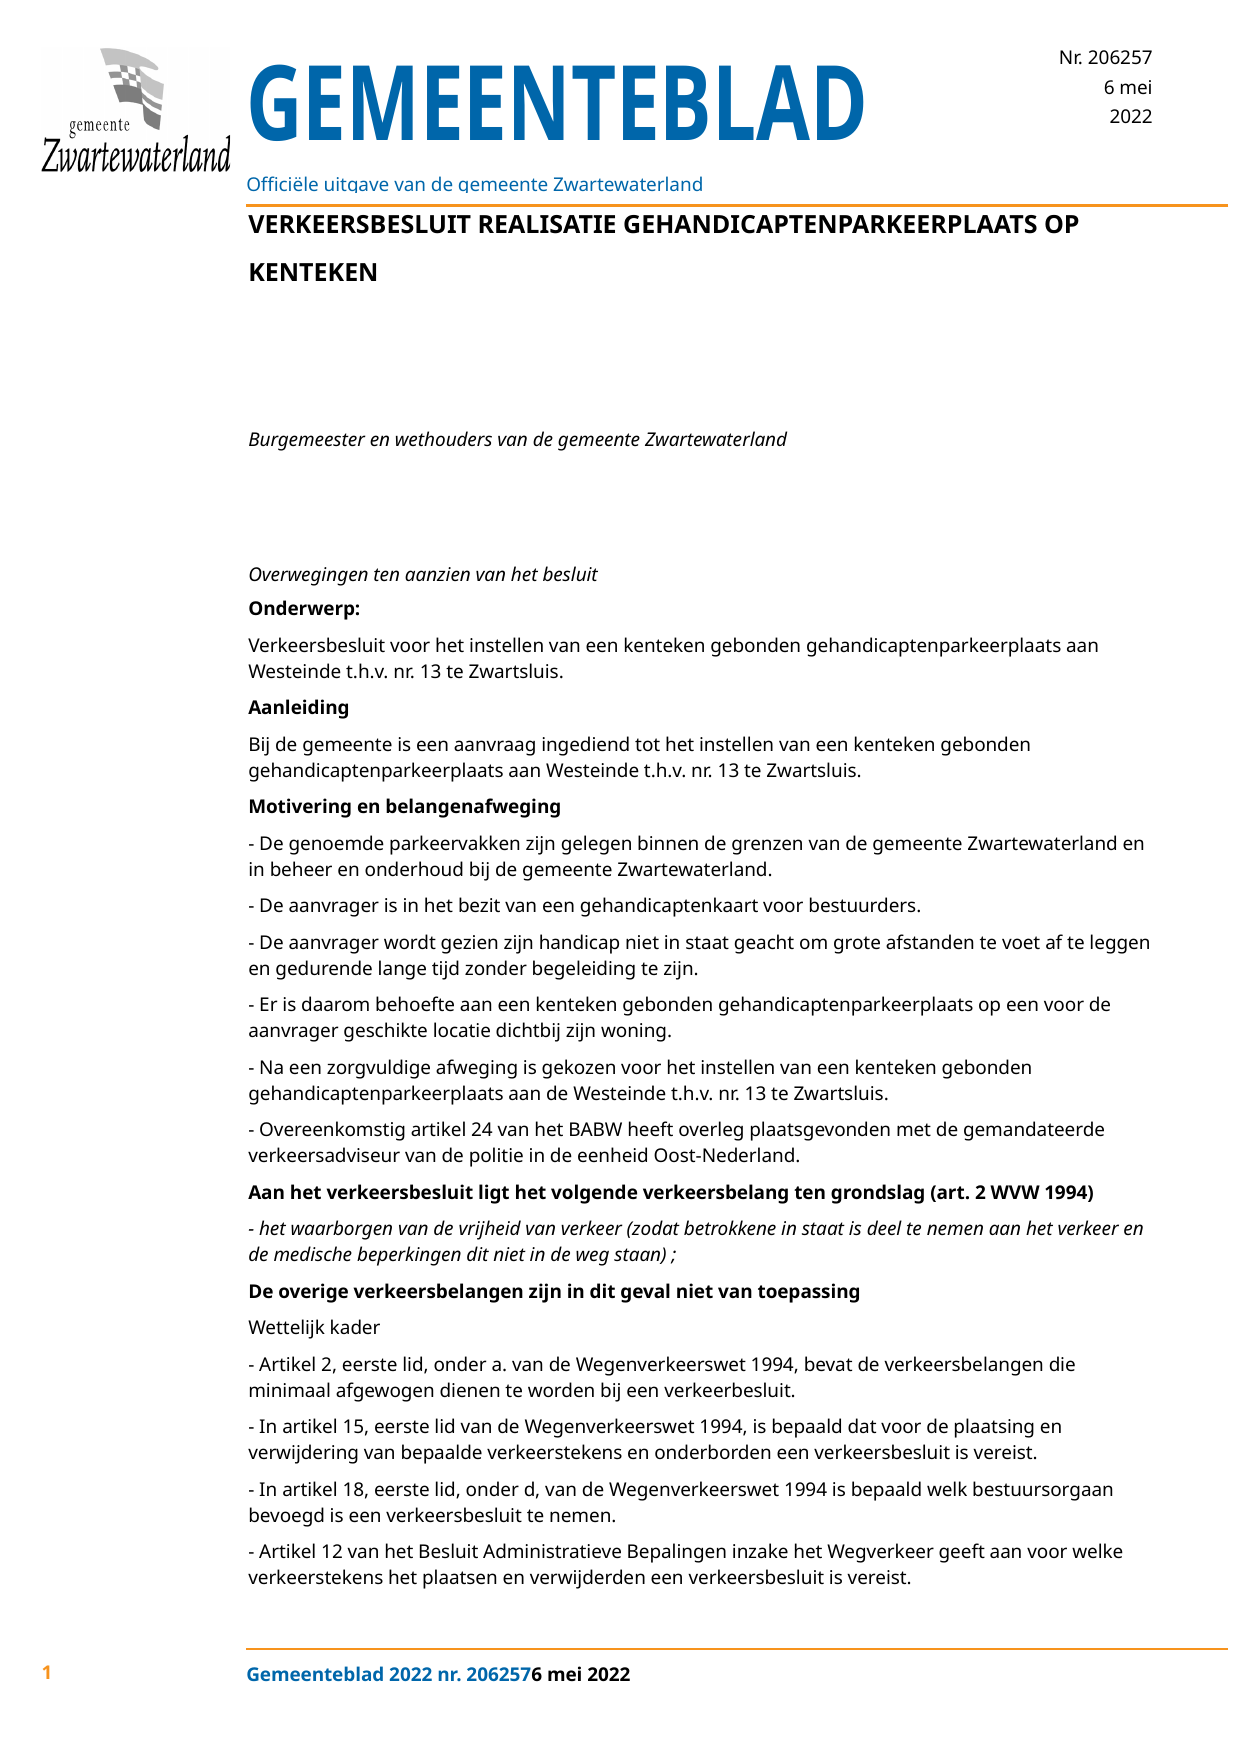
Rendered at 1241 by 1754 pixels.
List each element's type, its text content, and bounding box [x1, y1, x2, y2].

text - In artikel 18, eerste lid, onder d, van de Wegenverkeerswet 1994 is bepaald welk bestuursorgaan bevoegd is een verkeersbesluit te nemen. [248, 1476, 1152, 1527]
text - Artikel 2, eerste lid, onder a. van de Wegenverkeerswet 1994, bevat de verkeersbelangen die minimaal afgewogen dienen te worden bij een verkeerbesluit. [248, 1351, 1152, 1403]
text Onderwerp: [248, 595, 1152, 621]
text - Er is daarom behoefte aan een kenteken gebonden gehandicaptenparkeerplaats op een voor de aanvrager geschikte locatie dichtbij zijn woning. [248, 992, 1152, 1043]
text - Artikel 12 van het Besluit Administratieve Bepalingen inzake het Wegverkeer geeft aan voor welke verkeerstekens het plaatsen en verwijderden een verkeersbesluit is vereist. [248, 1538, 1152, 1590]
text Burgemeester en wethouders van de gemeente Zwartewaterland [248, 426, 1152, 452]
text - In artikel 15, eerste lid van de Wegenverkeerswet 1994, is bepaald dat voor de plaatsing en verwijdering van bepaalde verkeerstekens en onderborden een verkeersbesluit is vereist. [248, 1414, 1152, 1465]
text VERKEERSBESLUIT REALISATIE GEHANDICAPTENPARKEERPLAATS OP KENTEKEN [248, 207, 1152, 288]
text De overige verkeersbelangen zijn in dit geval niet van toepassing [248, 1278, 1152, 1304]
text - De aanvrager is in het bezit van een gehandicaptenkaart voor bestuurders. [248, 893, 1152, 918]
text Aanleiding [248, 694, 1152, 720]
text Bij de gemeente is een aanvraag ingediend tot het instellen van een kenteken gebonden gehandicaptenparkeerplaats aan Westeinde t.h.v. nr. 13 te Zwartsluis. [248, 731, 1152, 783]
text Motivering en belangenafweging [248, 793, 1152, 819]
text Aan het verkeersbesluit ligt het volgende verkeersbelang ten grondslag (art. 2 WVW 1994) [248, 1179, 1152, 1204]
text - De aanvrager wordt gezien zijn handicap niet in staat geacht om grote afstanden te voet af te leggen en gedurende lange tijd zonder begeleiding te zijn. [248, 929, 1152, 981]
picture [41, 47, 231, 172]
text - Overeenkomstig artikel 24 van het BABW heeft overleg plaatsgevonden met de gemandateerde verkeersadviseur van de politie in de eenheid Oost-Nederland. [248, 1116, 1152, 1168]
text Verkeersbesluit voor het instellen van een kenteken gebonden gehandicaptenparkeerplaats aan Westeinde t.h.v. nr. 13 te Zwartsluis. [248, 632, 1152, 683]
text - het waarborgen van de vrijheid van verkeer (zodat betrokkene in staat is deel te nemen aan het verkeer en de medische beperkingen dit niet in de weg staan) ; [248, 1216, 1152, 1267]
text - De genoemde parkeervakken zijn gelegen binnen de grenzen van de gemeente Zwartewaterland en in beheer en onderhoud bij de gemeente Zwartewaterland. [248, 830, 1152, 882]
text Wettelijk kader [248, 1314, 1152, 1340]
text - Na een zorgvuldige afweging is gekozen voor het instellen van een kenteken gebonden gehandicaptenparkeerplaats aan de Westeinde t.h.v. nr. 13 te Zwartsluis. [248, 1054, 1152, 1106]
text Overwegingen ten aanzien van het besluit [248, 561, 1152, 587]
